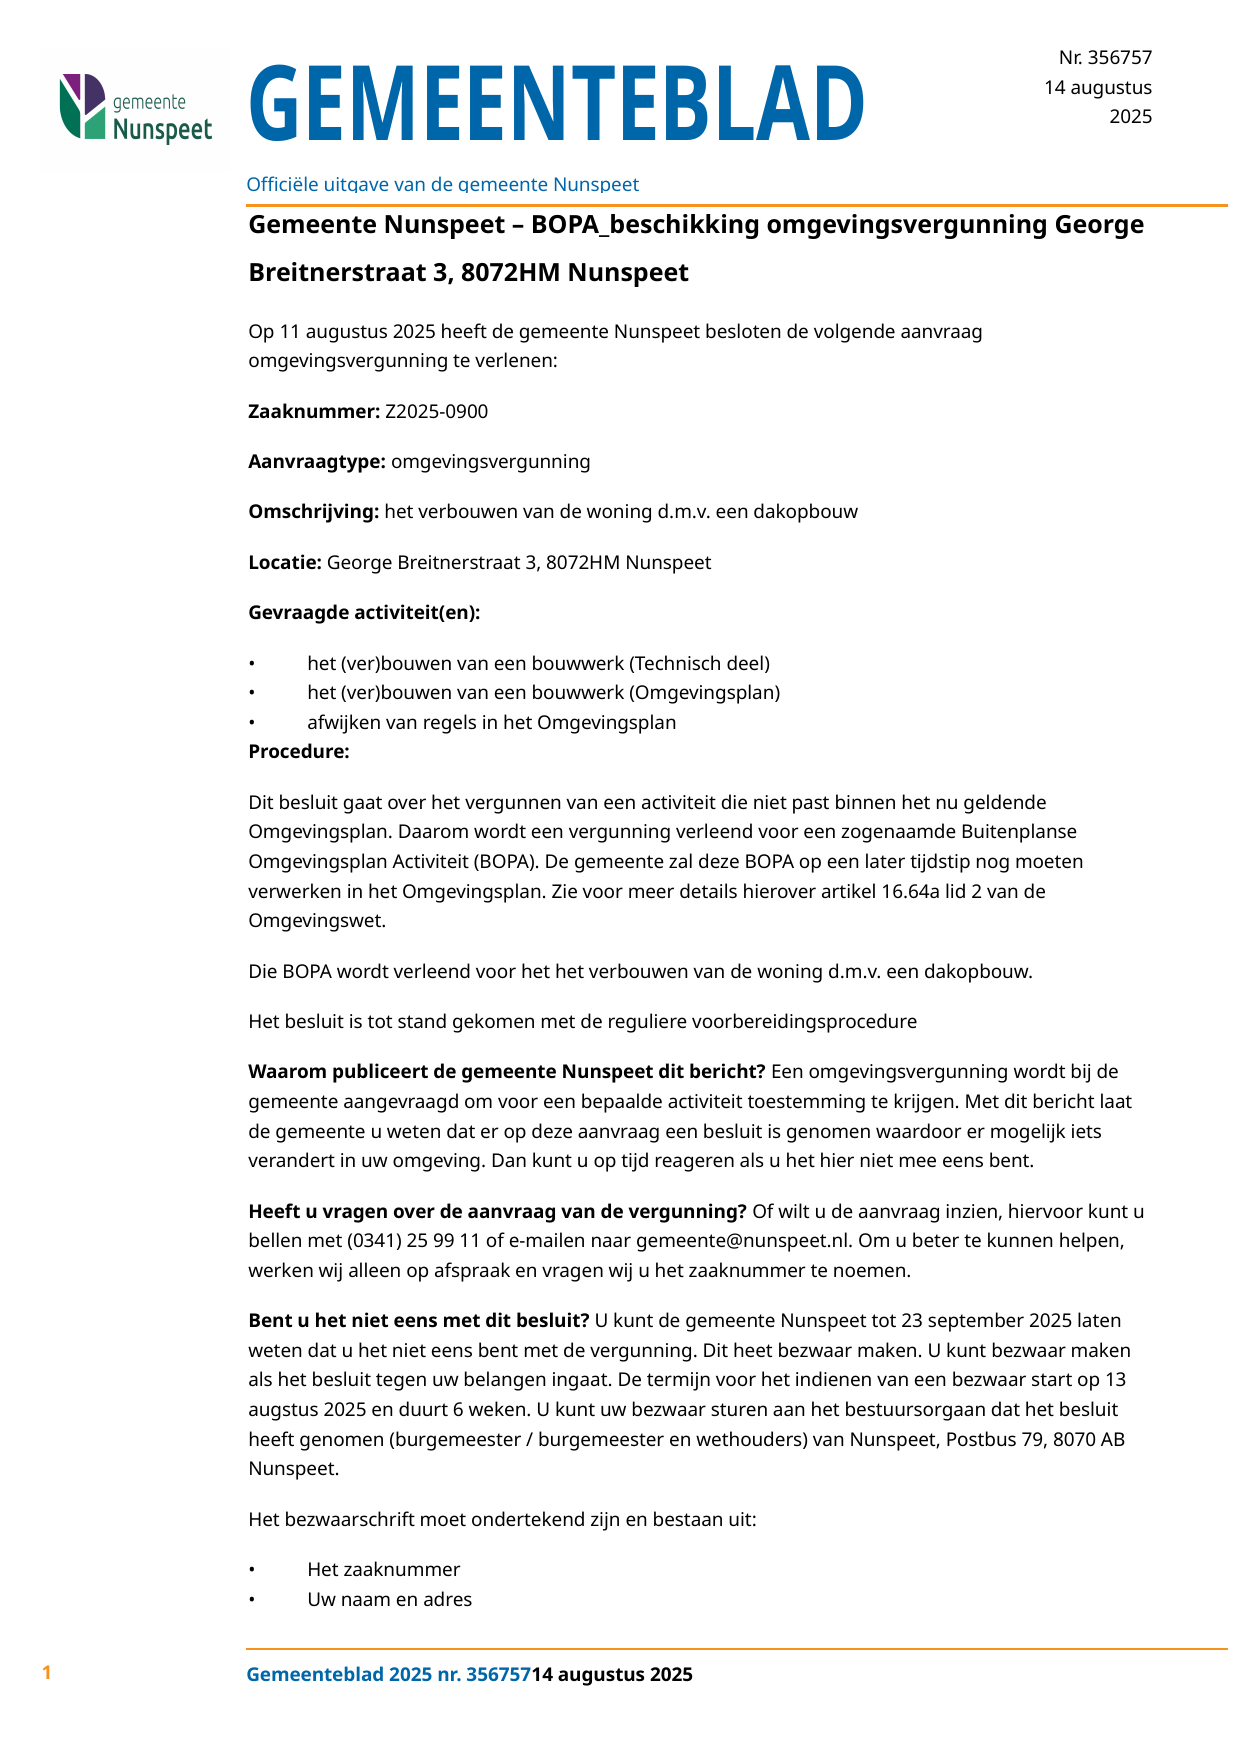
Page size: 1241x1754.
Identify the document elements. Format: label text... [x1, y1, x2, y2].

list afwijken van regels in het Omgevingsplan [248, 709, 1152, 735]
list het (ver)bouwen van een bouwwerk (Technisch deel) [248, 650, 1152, 676]
text Waarom publiceert de gemeente Nunspeet dit bericht? Een omgevingsvergunning wordt bij de gemeente aangevraagd om voor een bepaalde activiteit toestemming te krijgen. Met dit bericht laat de gemeente u weten dat er op deze aanvraag een besluit is genomen waardoor er mogelijk iets verandert in uw omgeving. Dan kunt u op tijd reageren als u het hier niet mee eens bent. [248, 1059, 1152, 1173]
text Aanvraagtype: omgevingsvergunning [248, 448, 1152, 474]
list Het zaaknummer [248, 1556, 1152, 1582]
text Die BOPA wordt verleend voor het het verbouwen van de woning d.m.v. een dakopbouw. [248, 958, 1152, 984]
text Dit besluit gaat over het vergunnen van een activiteit die niet past binnen het nu geldende Omgevingsplan. Daarom wordt een vergunning verleend voor een zogenaamde Buitenplanse Omgevingsplan Activiteit (BOPA). De gemeente zal deze BOPA op een later tijdstip nog moeten verwerken in het Omgevingsplan. Zie voor meer details hierover artikel 16.64a lid 2 van de Omgevingswet. [248, 789, 1152, 933]
text Procedure: [248, 739, 1152, 764]
text Heeft u vragen over de aanvraag van de vergunning? Of wilt u de aanvraag inzien, hiervoor kunt u bellen met (0341) 25 99 11 of e-mailen naar gemeente@nunspeet.nl. Om u beter te kunnen helpen, werken wij alleen op afspraak en vragen wij u het zaaknummer te noemen. [248, 1198, 1152, 1283]
text Het besluit is tot stand gekomen met de reguliere voorbereidingsprocedure [248, 1008, 1152, 1034]
text Omschrijving: het verbouwen van de woning d.m.v. een dakopbouw [248, 499, 1152, 524]
picture [41, 47, 231, 172]
text Gevraagde activiteit(en): [248, 599, 1152, 625]
text Gemeente Nunspeet – BOPA_beschikking omgevingsvergunning George Breitnerstraat 3, 8072HM Nunspeet [248, 207, 1152, 288]
list Uw naam en adres [248, 1586, 1152, 1612]
text Zaaknummer: Z2025-0900 [248, 398, 1152, 424]
text Bent u het niet eens met dit besluit? U kunt de gemeente Nunspeet tot 23 september 2025 laten weten dat u het niet eens bent met de vergunning. Dit heet bezwaar maken. U kunt bezwaar maken als het besluit tegen uw belangen ingaat. De termijn voor het indienen van een bezwaar start op 13 augstus 2025 en duurt 6 weken. U kunt uw bezwaar sturen aan het bestuursorgaan dat het besluit heeft genomen (burgemeester / burgemeester en wethouders) van Nunspeet, Postbus 79, 8070 AB Nunspeet. [248, 1307, 1152, 1481]
text Het bezwaarschrift moet ondertekend zijn en bestaan uit: [248, 1506, 1152, 1532]
list het (ver)bouwen van een bouwwerk (Omgevingsplan) [248, 679, 1152, 705]
text Locatie: George Breitnerstraat 3, 8072HM Nunspeet [248, 549, 1152, 575]
text Op 11 augustus 2025 heeft de gemeente Nunspeet besloten de volgende aanvraag omgevingsvergunning te verlenen: [248, 318, 1152, 373]
